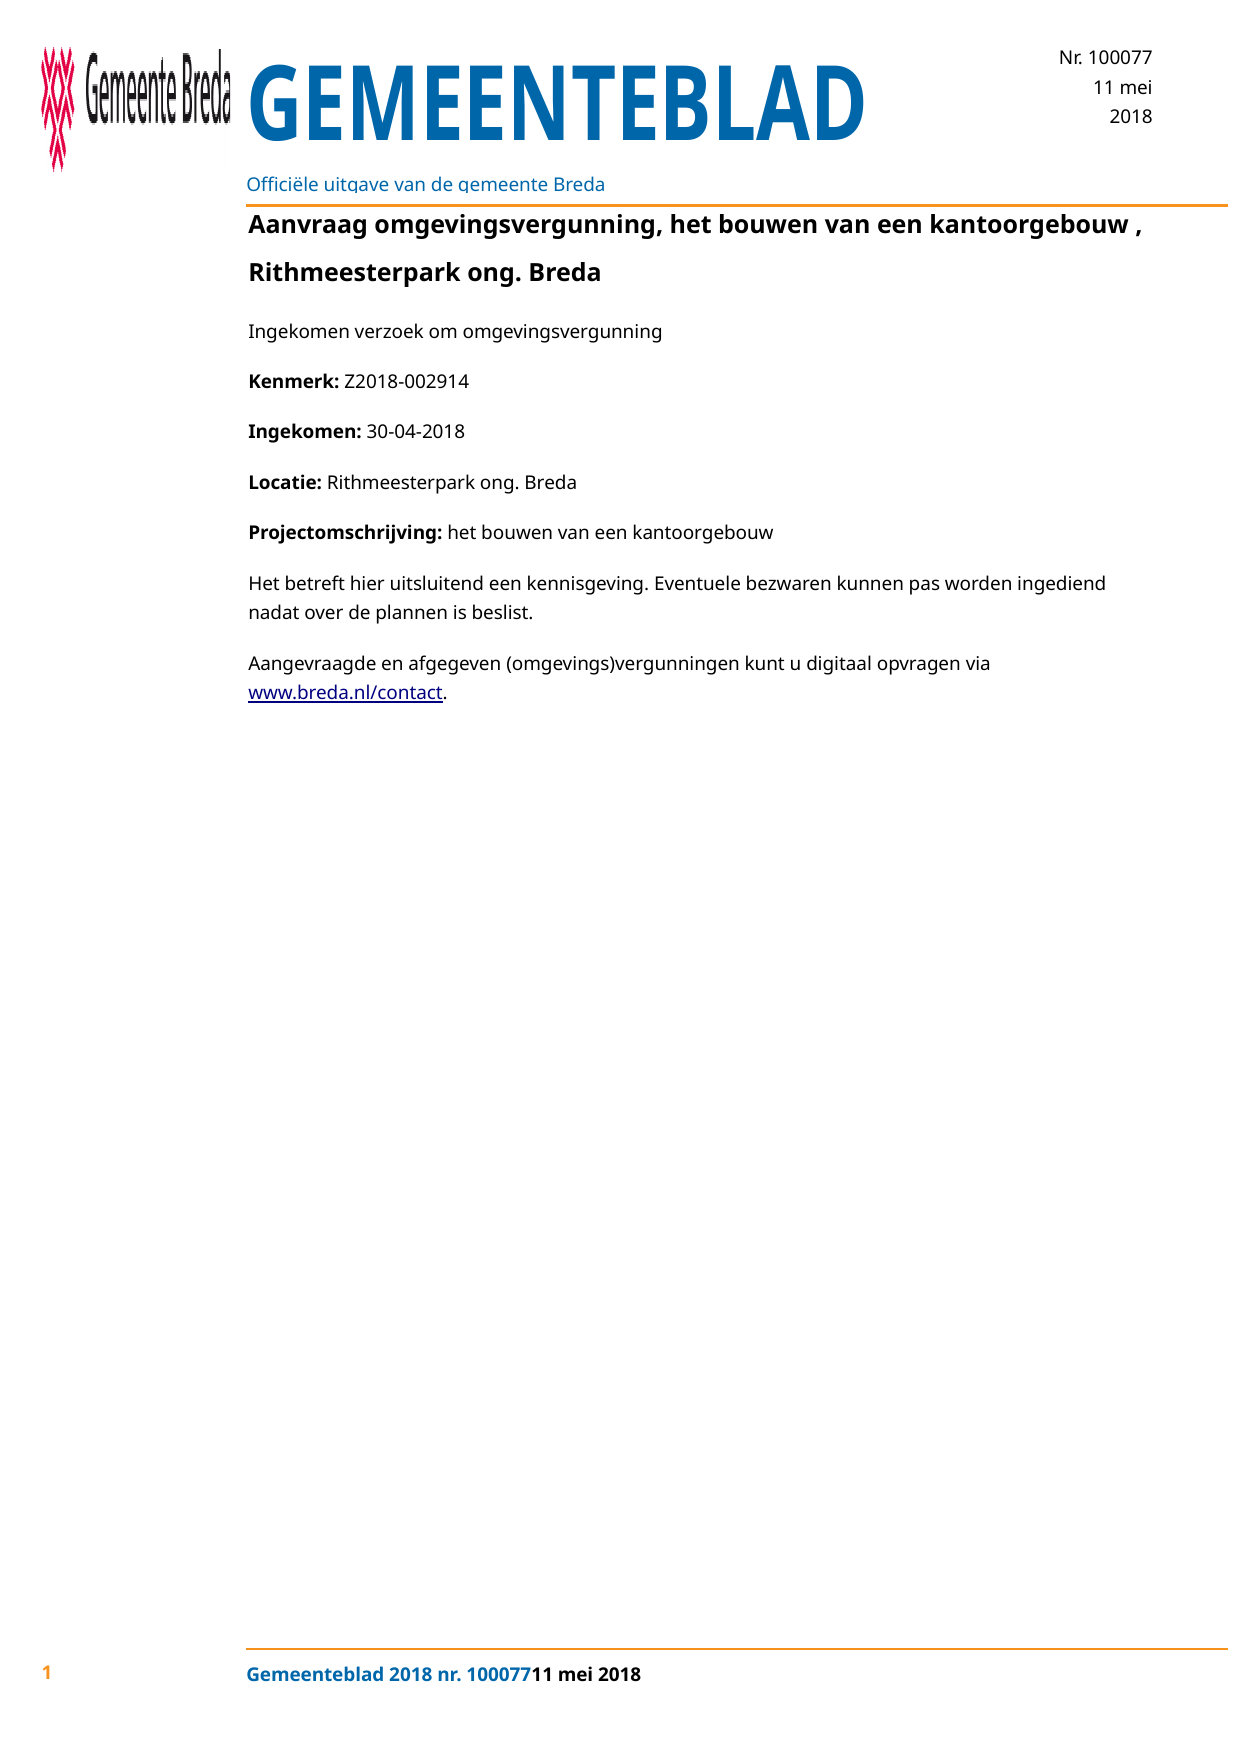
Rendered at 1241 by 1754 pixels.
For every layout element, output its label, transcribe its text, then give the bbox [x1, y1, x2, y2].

picture [41, 47, 231, 172]
text Het betreft hier uitsluitend een kennisgeving. Eventuele bezwaren kunnen pas worden ingediend nadat over de plannen is beslist. [248, 570, 1152, 625]
text Projectomschrijving: het bouwen van een kantoorgebouw [248, 519, 1152, 545]
text Ingekomen: 30-04-2018 [248, 419, 1152, 444]
text Ingekomen verzoek om omgevingsvergunning [248, 318, 1152, 344]
text Locatie: Rithmeesterpark ong. Breda [248, 469, 1152, 495]
text Aanvraag omgevingsvergunning, het bouwen van een kantoorgebouw , Rithmeesterpark ong. Breda [248, 207, 1152, 288]
text Kenmerk: Z2018-002914 [248, 368, 1152, 394]
text Aangevraagde en afgegeven (omgevings)vergunningen kunt u digitaal opvragen via www.breda.nl/contact. [248, 650, 1152, 705]
